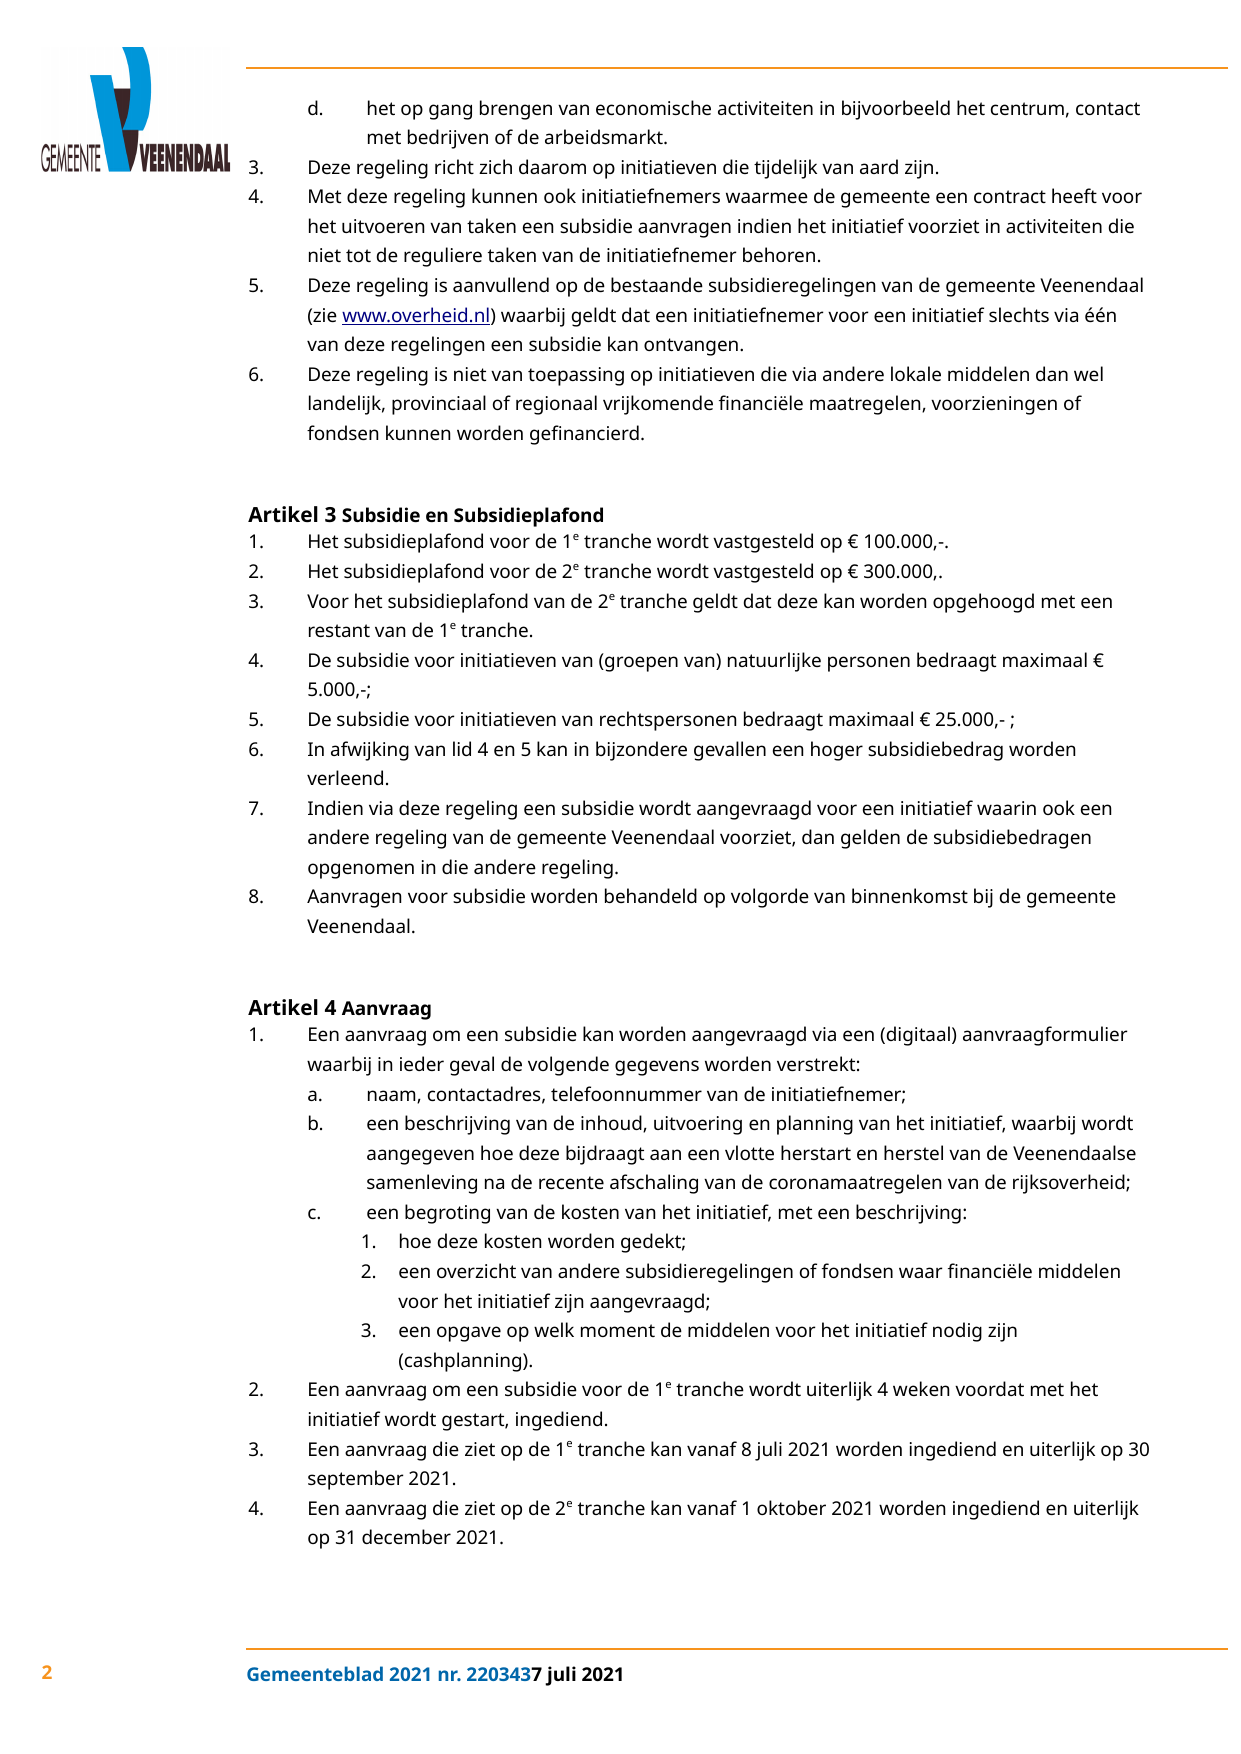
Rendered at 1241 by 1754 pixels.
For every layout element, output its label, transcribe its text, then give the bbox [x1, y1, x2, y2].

list De subsidie voor initiatieven van (groepen van) natuurlijke personen bedraagt maximaal € 5.000,-; [248, 647, 1152, 702]
list Het subsidieplafond voor de 1e tranche wordt vastgesteld op € 100.000,-. [248, 529, 1152, 554]
list Met deze regeling kunnen ook initiatiefnemers waarmee de gemeente een contract heeft voor het uitvoeren van taken een subsidie aanvragen indien het initiatief voorziet in activiteiten die niet tot de reguliere taken van de initiatiefnemer behoren. [248, 183, 1152, 268]
list Aanvragen voor subsidie worden behandeld op volgorde van binnenkomst bij de gemeente Veenendaal. [248, 884, 1152, 939]
list naam, contactadres, telefoonnummer van de initiatiefnemer; [307, 1081, 1152, 1107]
picture [41, 47, 130, 172]
list Deze regeling is aanvullend op de bestaande subsidieregelingen van de gemeente Veenendaal (zie www.overheid.nl) waarbij geldt dat een initiatiefnemer voor een initiatief slechts via één van deze regelingen een subsidie kan ontvangen. [248, 272, 1152, 357]
list Het subsidieplafond voor de 2e tranche wordt vastgesteld op € 300.000,. [248, 558, 1152, 584]
list Een aanvraag die ziet op de 1e tranche kan vanaf 8 juli 2021 worden ingediend en uiterlijk op 30 september 2021. [248, 1436, 1152, 1491]
list In afwijking van lid 4 en 5 kan in bijzondere gevallen een hoger subsidiebedrag worden verleend. [248, 736, 1152, 791]
list Deze regeling richt zich daarom op initiatieven die tijdelijk van aard zijn. [248, 154, 1152, 180]
list Een aanvraag die ziet op de 2e tranche kan vanaf 1 oktober 2021 worden ingediend en uiterlijk op 31 december 2021. [248, 1495, 1152, 1550]
picture [123, 47, 231, 172]
list een overzicht van andere subsidieregelingen of fondsen waar financiële middelen voor het initiatief zijn aangevraagd; [361, 1258, 1152, 1314]
list Voor het subsidieplafond van de 2e tranche geldt dat deze kan worden opgehoogd met een restant van de 1e tranche. [248, 588, 1152, 643]
list Een aanvraag om een subsidie voor de 1e tranche wordt uiterlijk 4 weken voordat met het initiatief wordt gestart, ingediend. [248, 1377, 1152, 1432]
text Artikel 4 Aanvraag [248, 993, 1152, 1022]
list hoe deze kosten worden gedekt; [361, 1229, 1152, 1254]
list Deze regeling is niet van toepassing op initiatieven die via andere lokale middelen dan wel landelijk, provinciaal of regionaal vrijkomende financiële maatregelen, voorzieningen of fondsen kunnen worden gefinancierd. [248, 361, 1152, 446]
list De subsidie voor initiatieven van rechtspersonen bedraagt maximaal € 25.000,- ; [248, 706, 1152, 732]
list Indien via deze regeling een subsidie wordt aangevraagd voor een initiatief waarin ook een andere regeling van de gemeente Veenendaal voorziet, dan gelden de subsidiebedragen opgenomen in die andere regeling. [248, 795, 1152, 880]
list Een aanvraag om een subsidie kan worden aangevraagd via een (digitaal) aanvraagformulier waarbij in ieder geval de volgende gegevens worden verstrekt: [248, 1022, 1152, 1077]
text Artikel 3 Subsidie en Subsidieplafond [248, 500, 1152, 529]
list een beschrijving van de inhoud, uitvoering en planning van het initiatief, waarbij wordt aangegeven hoe deze bijdraagt aan een vlotte herstart en herstel van de Veenendaalse samenleving na de recente afschaling van de coronamaatregelen van de rijksoverheid; [307, 1110, 1152, 1195]
list het op gang brengen van economische activiteiten in bijvoorbeeld het centrum, contact met bedrijven of de arbeidsmarkt. [307, 95, 1152, 150]
list een begroting van de kosten van het initiatief, met een beschrijving: [307, 1199, 1152, 1225]
list een opgave op welk moment de middelen voor het initiatief nodig zijn (cashplanning). [361, 1317, 1152, 1373]
